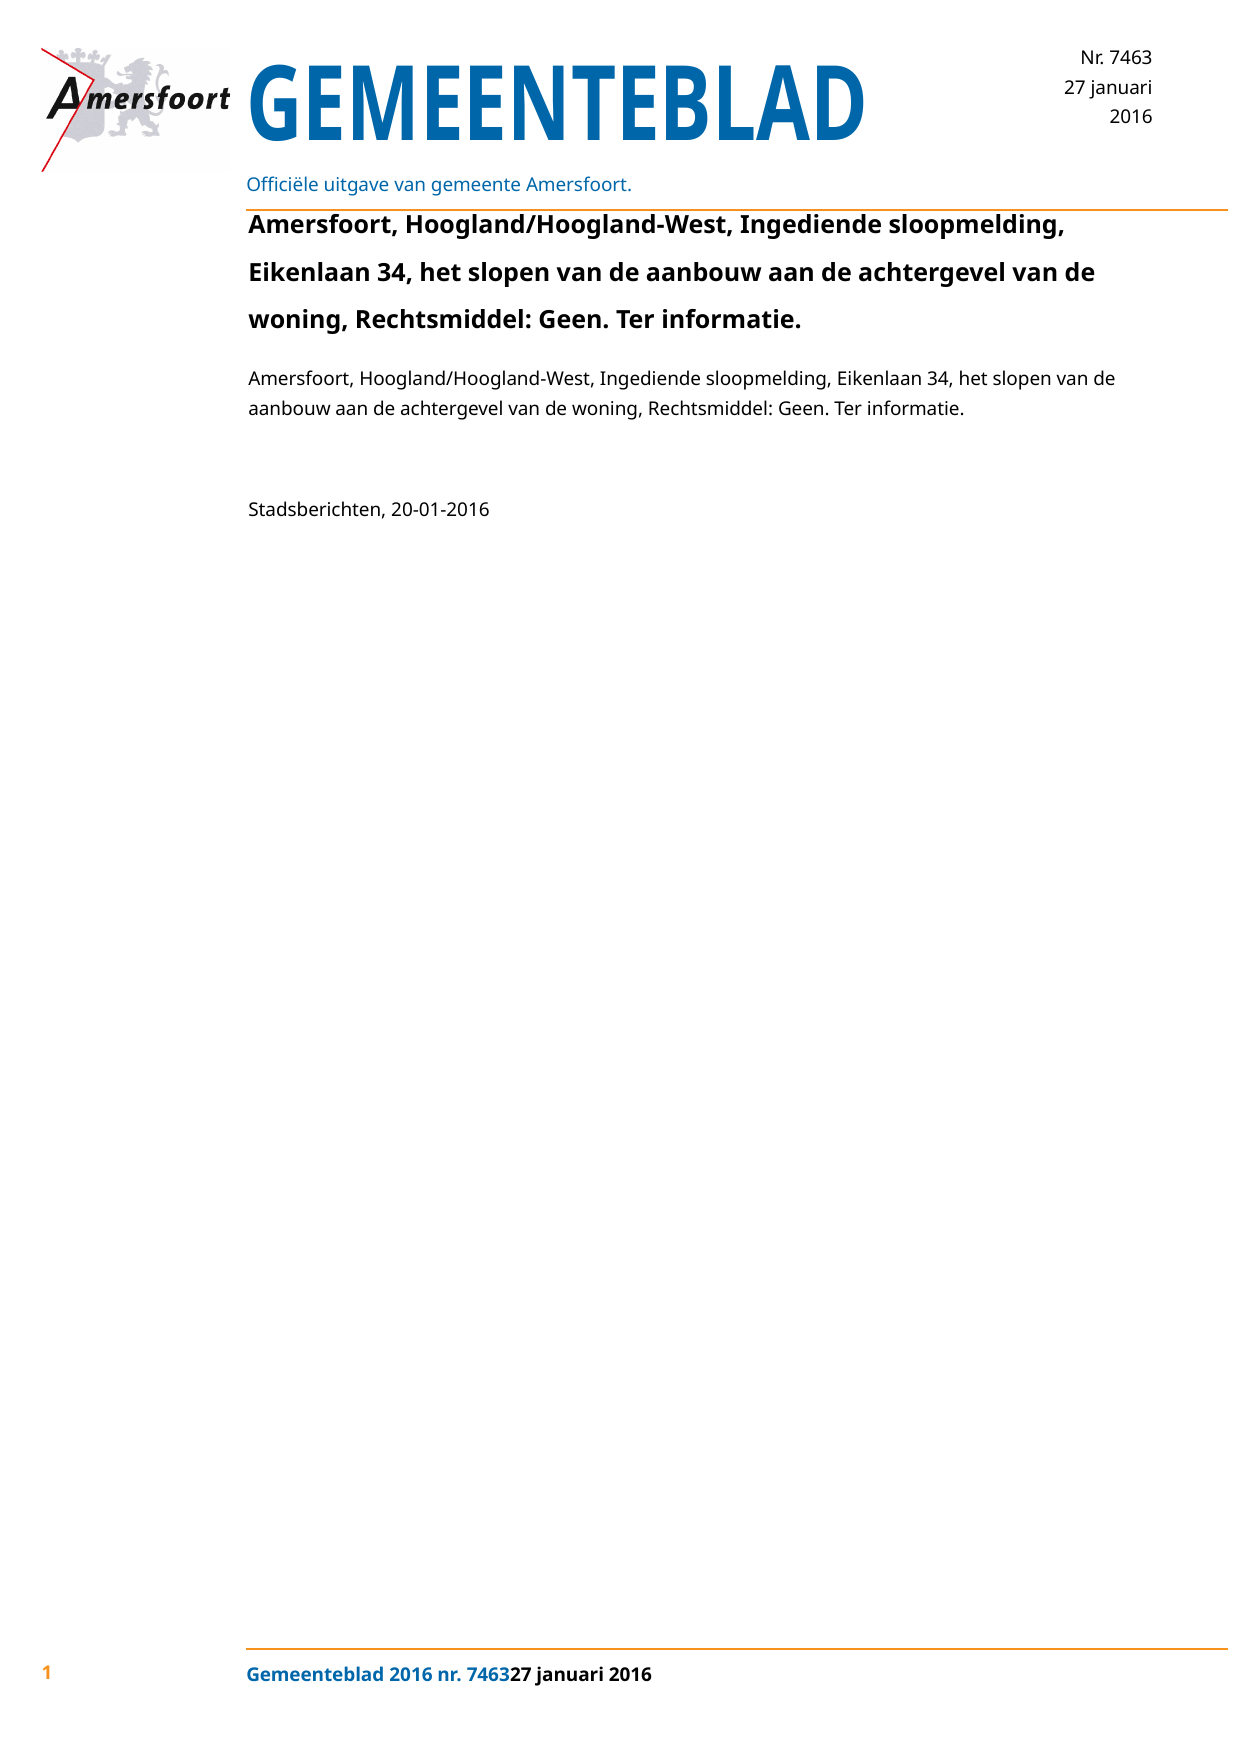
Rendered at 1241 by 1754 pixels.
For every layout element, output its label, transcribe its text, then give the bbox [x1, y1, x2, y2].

text Stadsberichten, 20-01-2016 [248, 496, 1152, 522]
text Amersfoort, Hoogland/Hoogland-West, Ingediende sloopmelding, Eikenlaan 34, het slopen van de aanbouw aan de achtergevel van de woning, Rechtsmiddel: Geen. Ter informatie. [248, 211, 1152, 336]
picture [41, 47, 231, 172]
text Amersfoort, Hoogland/Hoogland-West, Ingediende sloopmelding, Eikenlaan 34, het slopen van de aanbouw aan de achtergevel van de woning, Rechtsmiddel: Geen. Ter informatie. [248, 366, 1152, 421]
